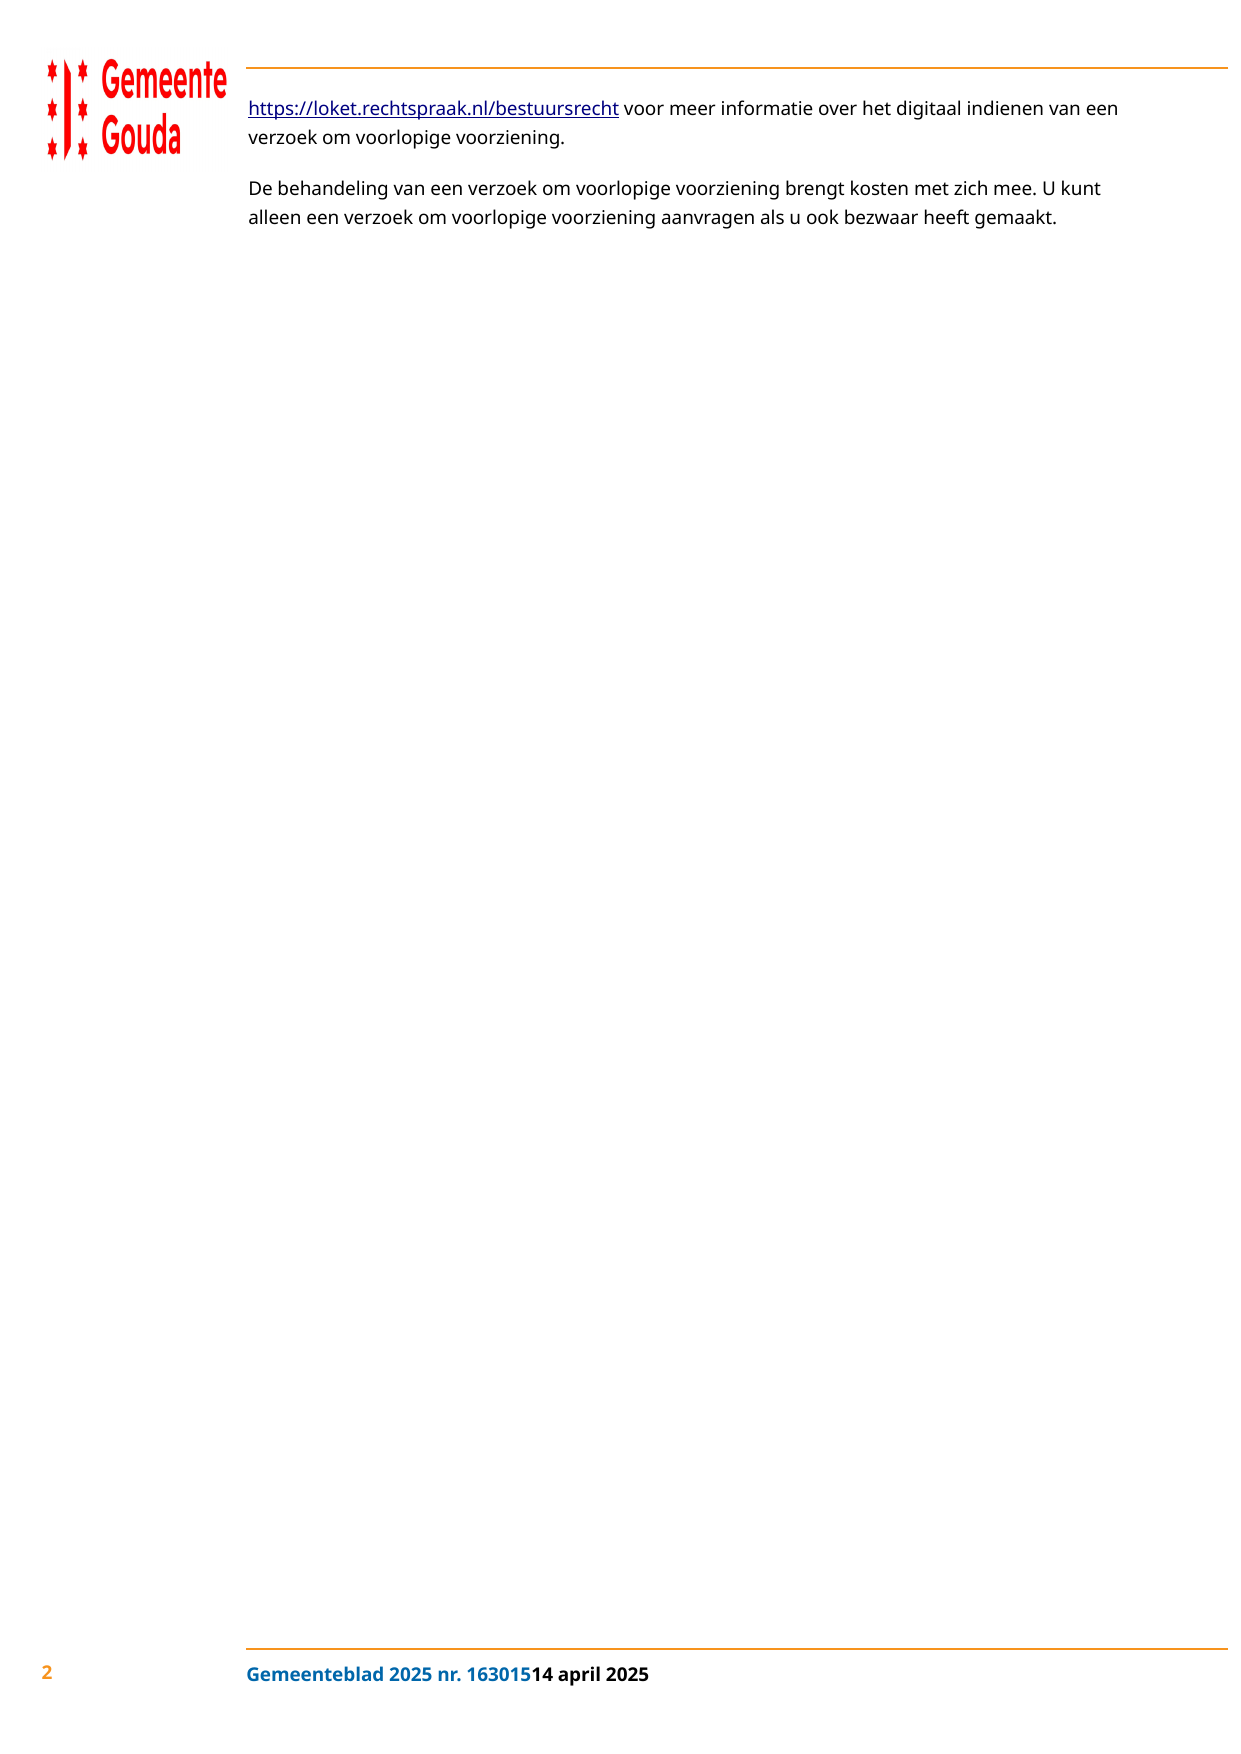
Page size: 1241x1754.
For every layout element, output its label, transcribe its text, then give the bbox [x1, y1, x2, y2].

text https://loket.rechtspraak.nl/bestuursrecht voor meer informatie over het digitaal indienen van een verzoek om voorlopige voorziening. [248, 95, 1152, 150]
text De behandeling van een verzoek om voorlopige voorziening brengt kosten met zich mee. U kunt alleen een verzoek om voorlopige voorziening aanvragen als u ook bezwaar heeft gemaakt. [248, 175, 1152, 230]
picture [41, 47, 231, 172]
